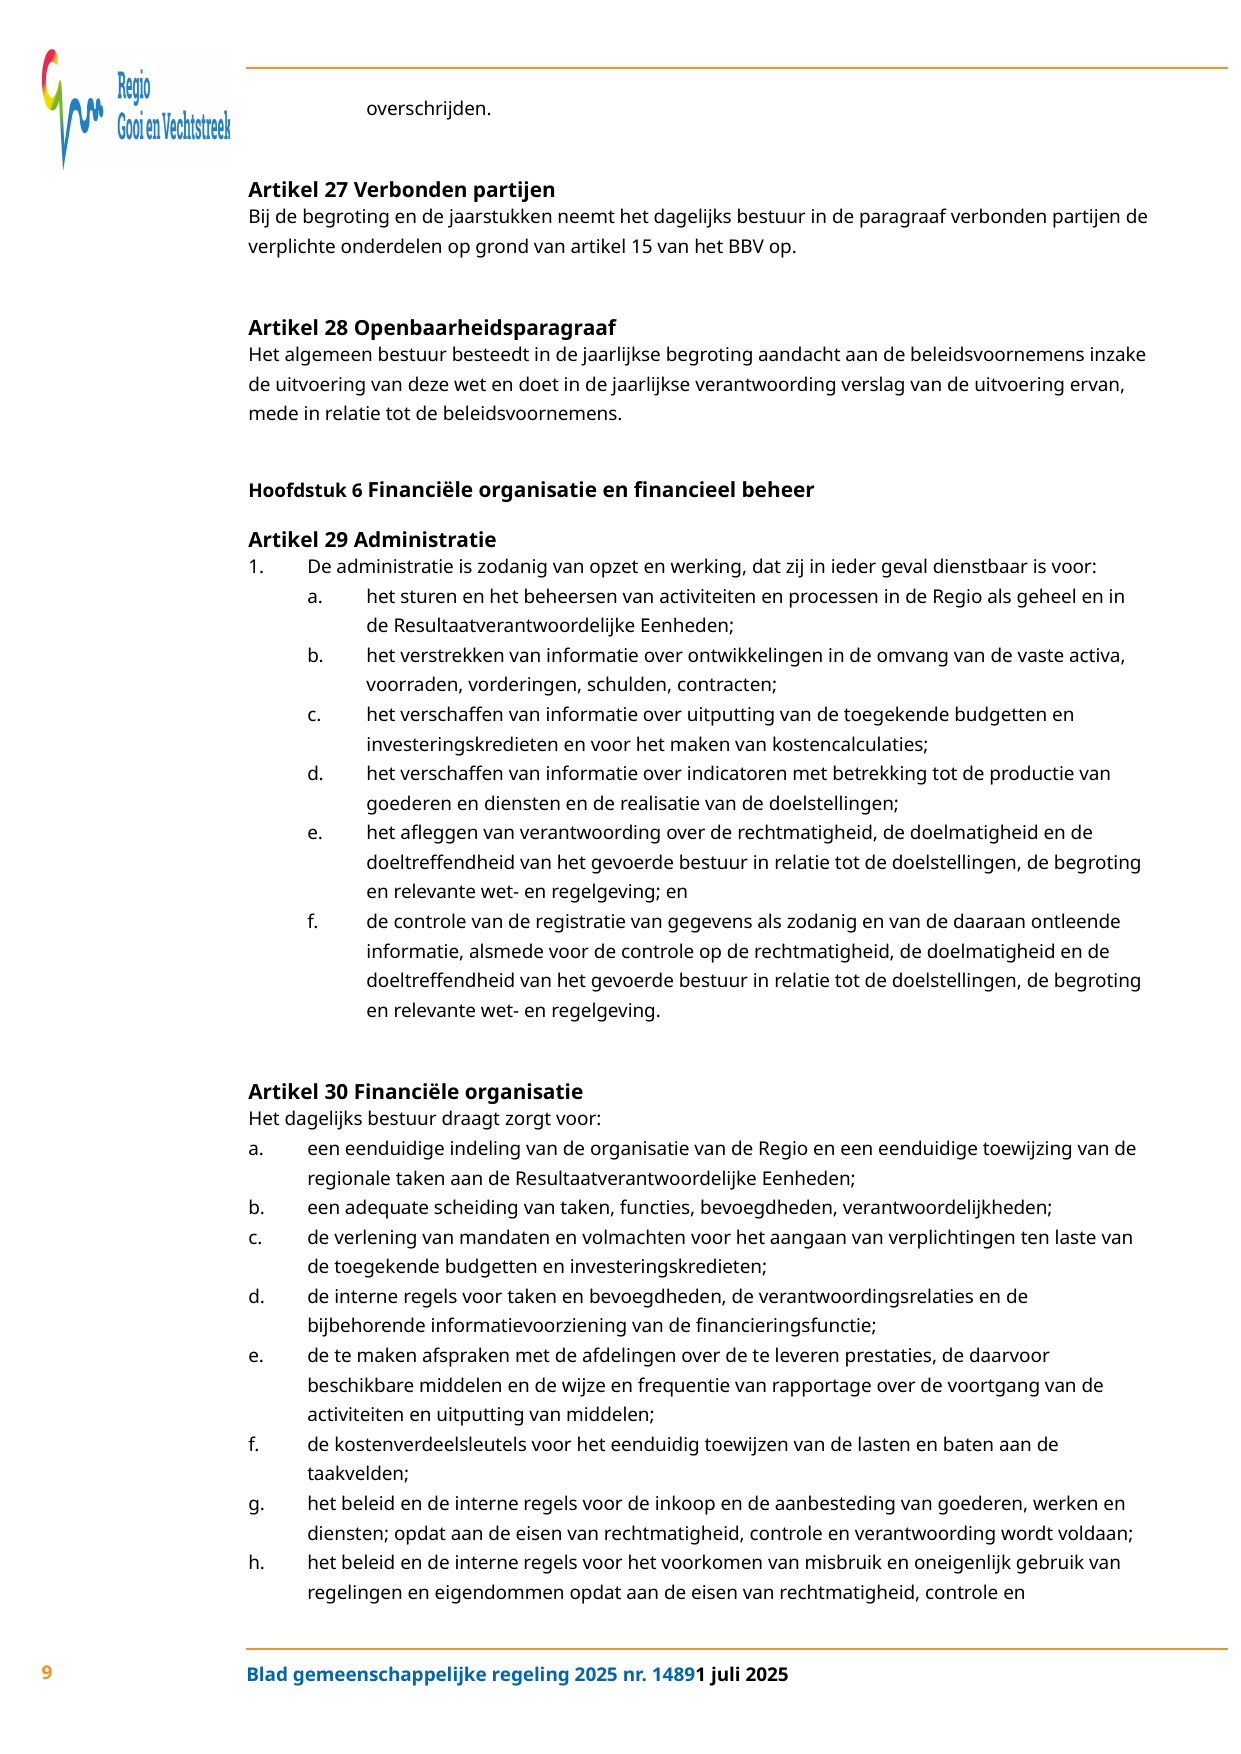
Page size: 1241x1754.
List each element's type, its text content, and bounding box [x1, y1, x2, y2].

text Artikel 27 Verbonden partijen [248, 175, 1152, 203]
list het beleid en de interne regels voor de inkoop en de aanbesteding van goederen, werken en diensten; opdat aan de eisen van rechtmatigheid, controle en verantwoording wordt voldaan; [248, 1490, 1152, 1545]
list het verschaffen van informatie over indicatoren met betrekking tot de productie van goederen en diensten en de realisatie van de doelstellingen; [307, 760, 1152, 816]
list de controle van de registratie van gegevens als zodanig en van de daaraan ontleende informatie, alsmede voor de controle op de rechtmatigheid, de doelmatigheid en de doeltreffendheid van het gevoerde bestuur in relatie tot de doelstellingen, de begroting en relevante wet- en regelgeving. [307, 908, 1152, 1023]
text Artikel 30 Financiële organisatie [248, 1077, 1152, 1106]
list een eenduidige indeling van de organisatie van de Regio en een eenduidige toewijzing van de regionale taken aan de Resultaatverantwoordelijke Eenheden; [248, 1135, 1152, 1190]
list het verstrekken van informatie over ontwikkelingen in de omvang van de vaste activa, voorraden, vorderingen, schulden, contracten; [307, 642, 1152, 697]
list de interne regels voor taken en bevoegdheden, de verantwoordingsrelaties en de bijbehorende informatievoorziening van de financieringsfunctie; [248, 1283, 1152, 1338]
text Artikel 29 Administratie [248, 525, 1152, 553]
list de verlening van mandaten en volmachten voor het aangaan van verplichtingen ten laste van de toegekende budgetten en investeringskredieten; [248, 1224, 1152, 1279]
list De administratie is zodanig van opzet en werking, dat zij in ieder geval dienstbaar is voor: [248, 553, 1152, 579]
text Het algemeen bestuur besteedt in de jaarlijkse begroting aandacht aan de beleidsvoornemens inzake de uitvoering van deze wet en doet in de jaarlijkse verantwoording verslag van de uitvoering ervan, mede in relatie tot de beleidsvoornemens. [248, 341, 1152, 426]
text Artikel 28 Openbaarheidsparagraaf [248, 313, 1152, 341]
list het beleid en de interne regels voor het voorkomen van misbruik en oneigenlijk gebruik van regelingen en eigendommen opdat aan de eisen van rechtmatigheid, controle en [248, 1549, 1152, 1604]
text Hoofdstuk 6 Financiële organisatie en financieel beheer [248, 476, 1152, 504]
list overschrijden. [307, 95, 1152, 121]
text Het dagelijks bestuur draagt zorgt voor: [248, 1106, 1152, 1131]
list de kostenverdeelsleutels voor het eenduidig toewijzen van de lasten en baten aan de taakvelden; [248, 1431, 1152, 1486]
list een adequate scheiding van taken, functies, bevoegdheden, verantwoordelijkheden; [248, 1194, 1152, 1220]
list het verschaffen van informatie over uitputting van de toegekende budgetten en investeringskredieten en voor het maken van kostencalculaties; [307, 701, 1152, 757]
list het sturen en het beheersen van activiteiten en processen in de Regio als geheel en in de Resultaatverantwoordelijke Eenheden; [307, 583, 1152, 638]
list het afleggen van verantwoording over de rechtmatigheid, de doelmatigheid en de doeltreffendheid van het gevoerde bestuur in relatie tot de doelstellingen, de begroting en relevante wet- en regelgeving; en [307, 819, 1152, 904]
list de te maken afspraken met de afdelingen over de te leveren prestaties, de daarvoor beschikbare middelen en de wijze en frequentie van rapportage over de voortgang van de activiteiten en uitputting van middelen; [248, 1342, 1152, 1427]
text Bij de begroting en de jaarstukken neemt het dagelijks bestuur in de paragraaf verbonden partijen de verplichte onderdelen op grond van artikel 15 van het BBV op. [248, 203, 1152, 258]
picture [41, 47, 231, 172]
